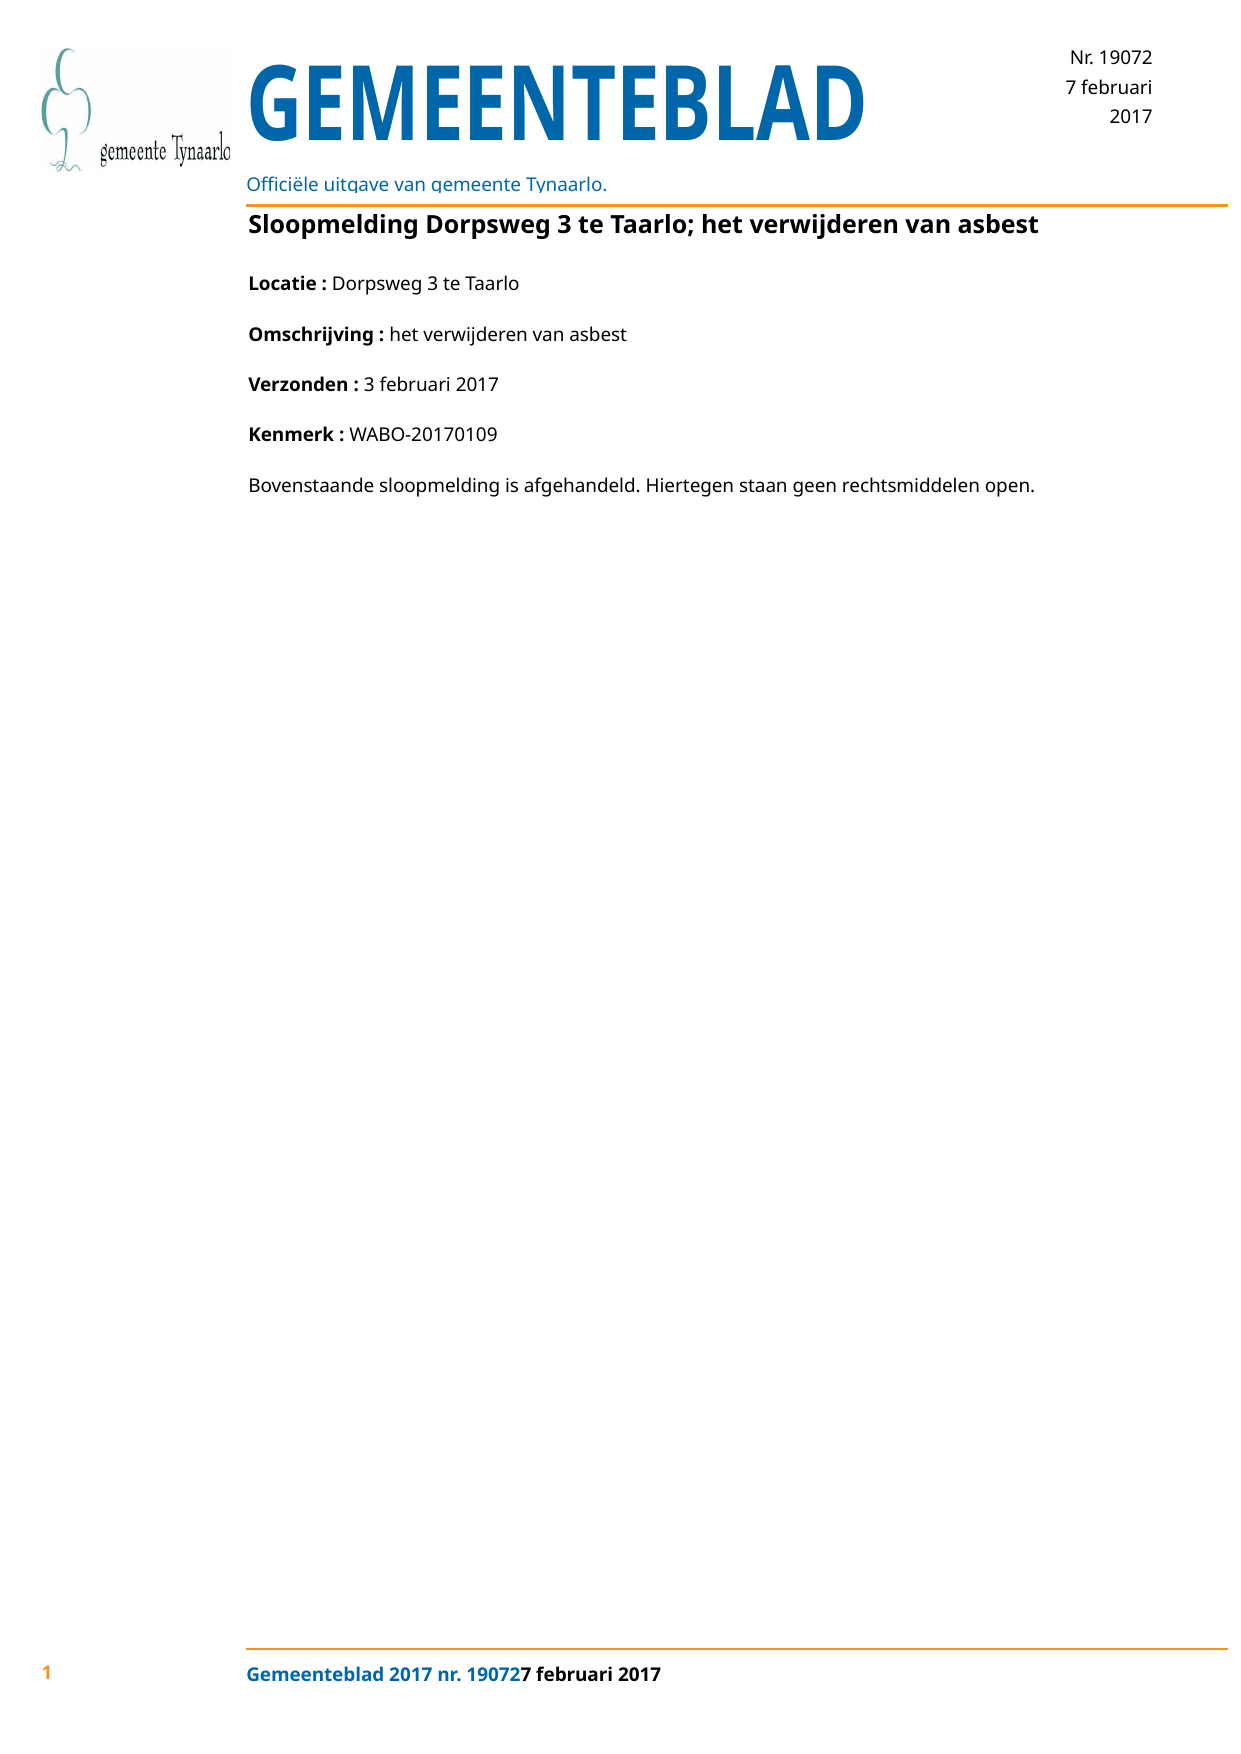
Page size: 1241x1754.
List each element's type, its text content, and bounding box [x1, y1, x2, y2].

text Sloopmelding Dorpsweg 3 te Taarlo; het verwijderen van asbest [248, 207, 1152, 241]
text Kenmerk : WABO-20170109 [248, 422, 1152, 447]
text Bovenstaande sloopmelding is afgehandeld. Hiertegen staan geen rechtsmiddelen open. [248, 472, 1152, 498]
picture [41, 47, 231, 172]
text Verzonden : 3 februari 2017 [248, 371, 1152, 397]
text Locatie : Dorpsweg 3 te Taarlo [248, 270, 1152, 296]
text Omschrijving : het verwijderen van asbest [248, 321, 1152, 346]
